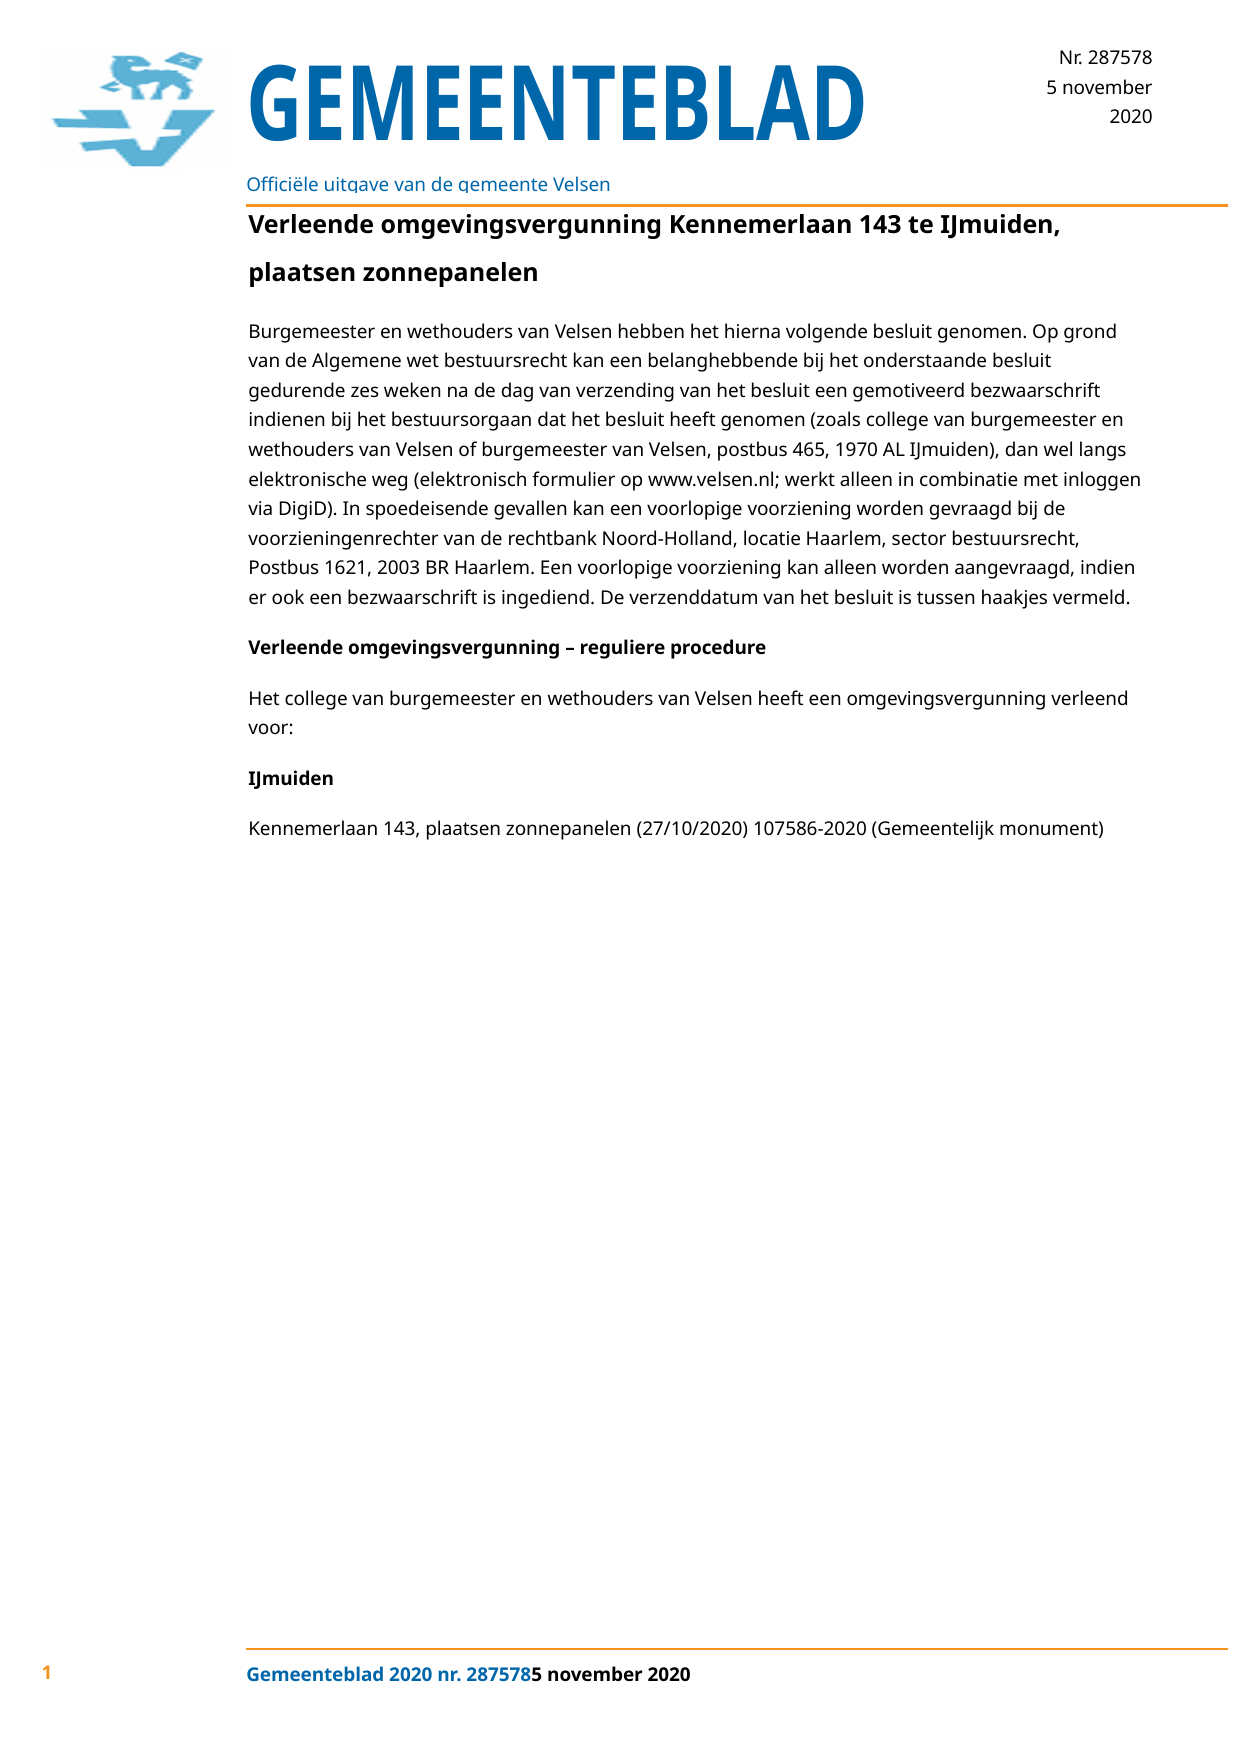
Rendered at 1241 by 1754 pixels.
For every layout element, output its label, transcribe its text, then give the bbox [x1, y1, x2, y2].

picture [41, 47, 231, 172]
text Verleende omgevingsvergunning Kennemerlaan 143 te IJmuiden, plaatsen zonnepanelen [248, 207, 1152, 288]
text Verleende omgevingsvergunning – reguliere procedure [248, 634, 1152, 660]
text Het college van burgemeester en wethouders van Velsen heeft een omgevingsvergunning verleend voor: [248, 685, 1152, 740]
text Burgemeester en wethouders van Velsen hebben het hierna volgende besluit genomen. Op grond van de Algemene wet bestuursrecht kan een belanghebbende bij het onderstaande besluit gedurende zes weken na de dag van verzending van het besluit een gemotiveerd bezwaarschrift indienen bij het bestuursorgaan dat het besluit heeft genomen (zoals college van burgemeester en wethouders van Velsen of burgemeester van Velsen, postbus 465, 1970 AL IJmuiden), dan wel langs elektronische weg (elektronisch formulier op www.velsen.nl; werkt alleen in combinatie met inloggen via DigiD). In spoedeisende gevallen kan een voorlopige voorziening worden gevraagd bij de voorzieningenrechter van de rechtbank Noord-Holland, locatie Haarlem, sector bestuursrecht, Postbus 1621, 2003 BR Haarlem. Een voorlopige voorziening kan alleen worden aangevraagd, indien er ook een bezwaarschrift is ingediend. De verzenddatum van het besluit is tussen haakjes vermeld. [248, 318, 1152, 610]
text IJmuiden [248, 765, 1152, 791]
text Kennemerlaan 143, plaatsen zonnepanelen (27/10/2020) 107586-2020 (Gemeentelijk monument) [248, 815, 1152, 841]
